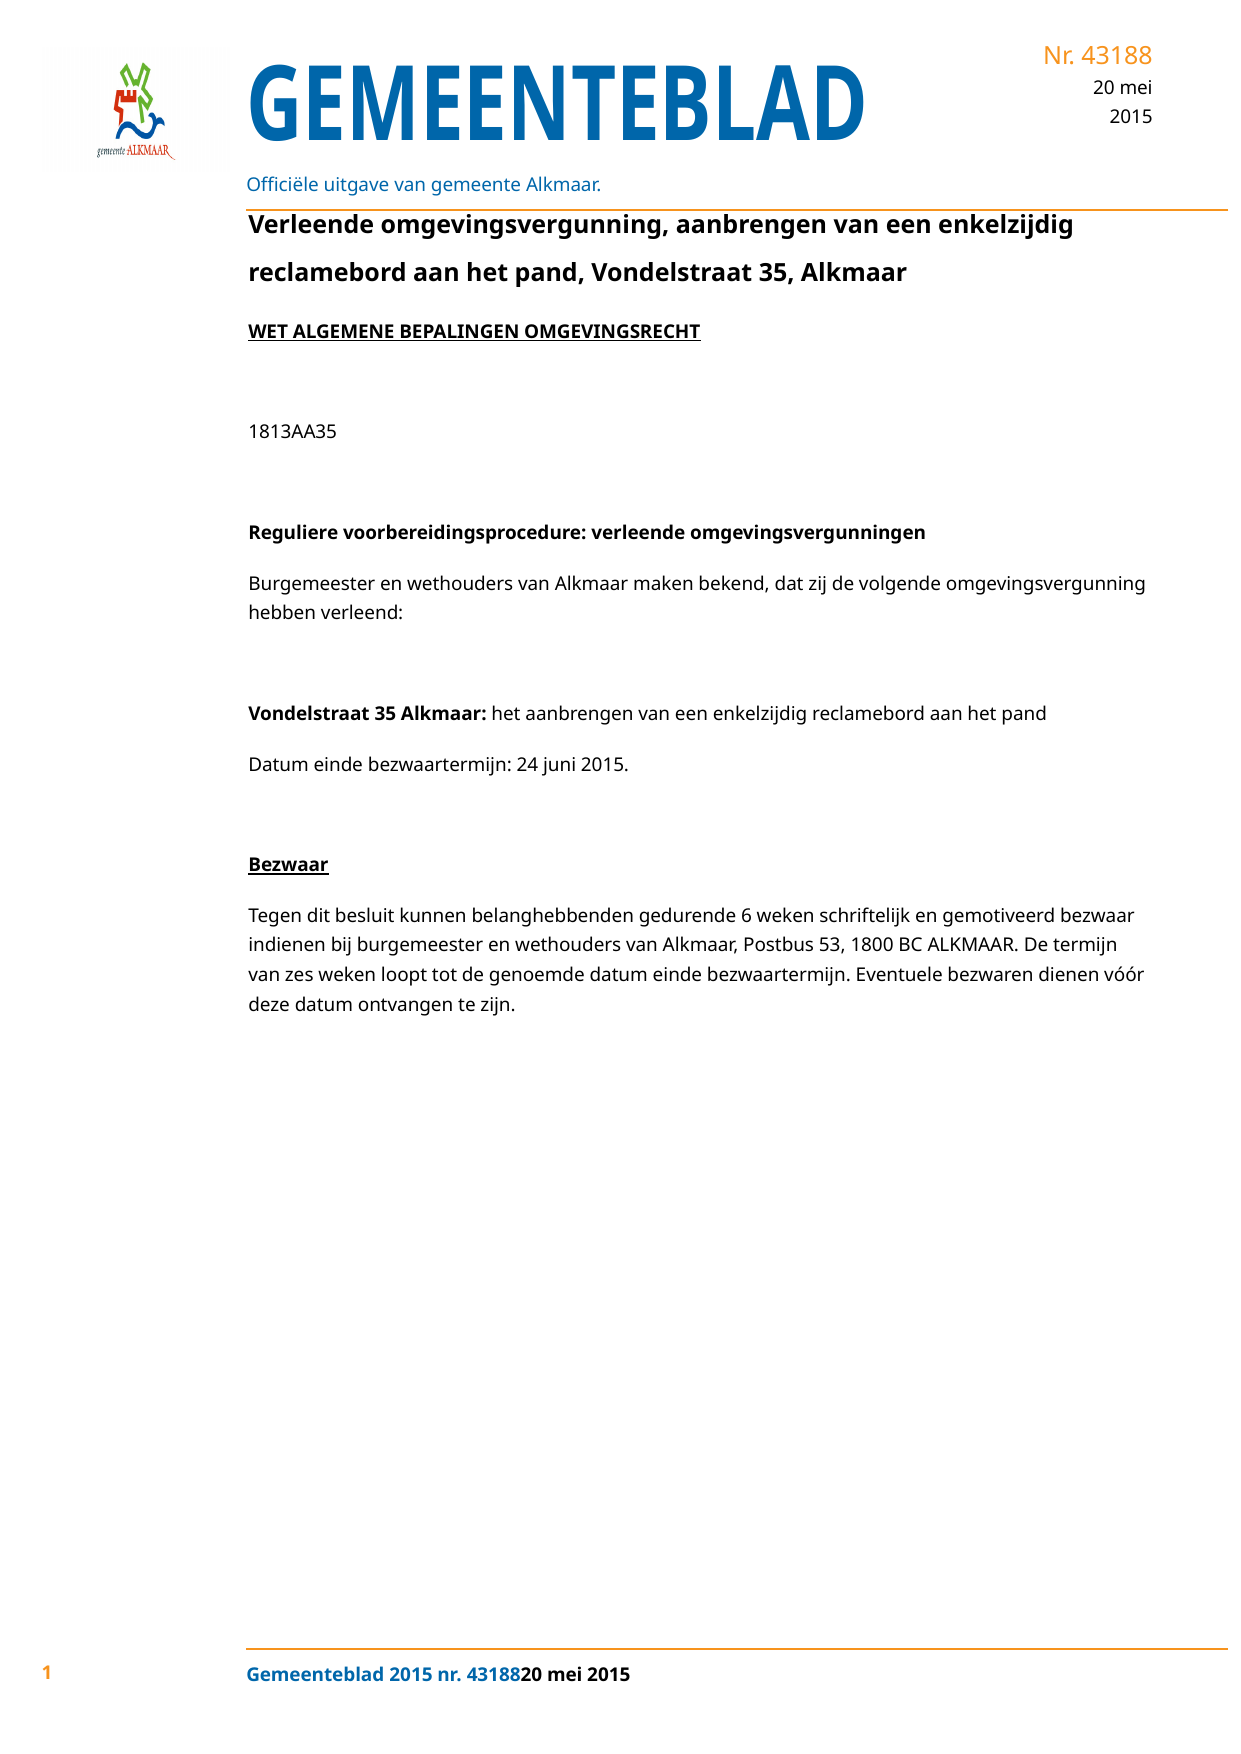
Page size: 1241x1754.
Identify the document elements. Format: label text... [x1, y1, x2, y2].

text Bezwaar [248, 852, 1152, 877]
text Tegen dit besluit kunnen belanghebbenden gedurende 6 weken schriftelijk en gemotiveerd bezwaar indienen bij burgemeester en wethouders van Alkmaar, Postbus 53, 1800 BC ALKMAAR. De termijn van zes weken loopt tot de genoemde datum einde bezwaartermijn. Eventuele bezwaren dienen vóór deze datum ontvangen te zijn. [248, 902, 1152, 1017]
picture [41, 47, 231, 172]
text Datum einde bezwaartermijn: 24 juni 2015. [248, 751, 1152, 777]
text Burgemeester en wethouders van Alkmaar maken bekend, dat zij de volgende omgevingsvergunning hebben verleend: [248, 570, 1152, 625]
text WET ALGEMENE BEPALINGEN OMGEVINGSRECHT [248, 318, 1152, 344]
text Vondelstraat 35 Alkmaar: het aanbrengen van een enkelzijdig reclamebord aan het pand [248, 700, 1152, 726]
text Verleende omgevingsvergunning, aanbrengen van een enkelzijdig reclamebord aan het pand, Vondelstraat 35, Alkmaar [248, 211, 1152, 288]
text 1813AA35 [248, 419, 1152, 444]
text Reguliere voorbereidingsprocedure: verleende omgevingsvergunningen [248, 519, 1152, 545]
